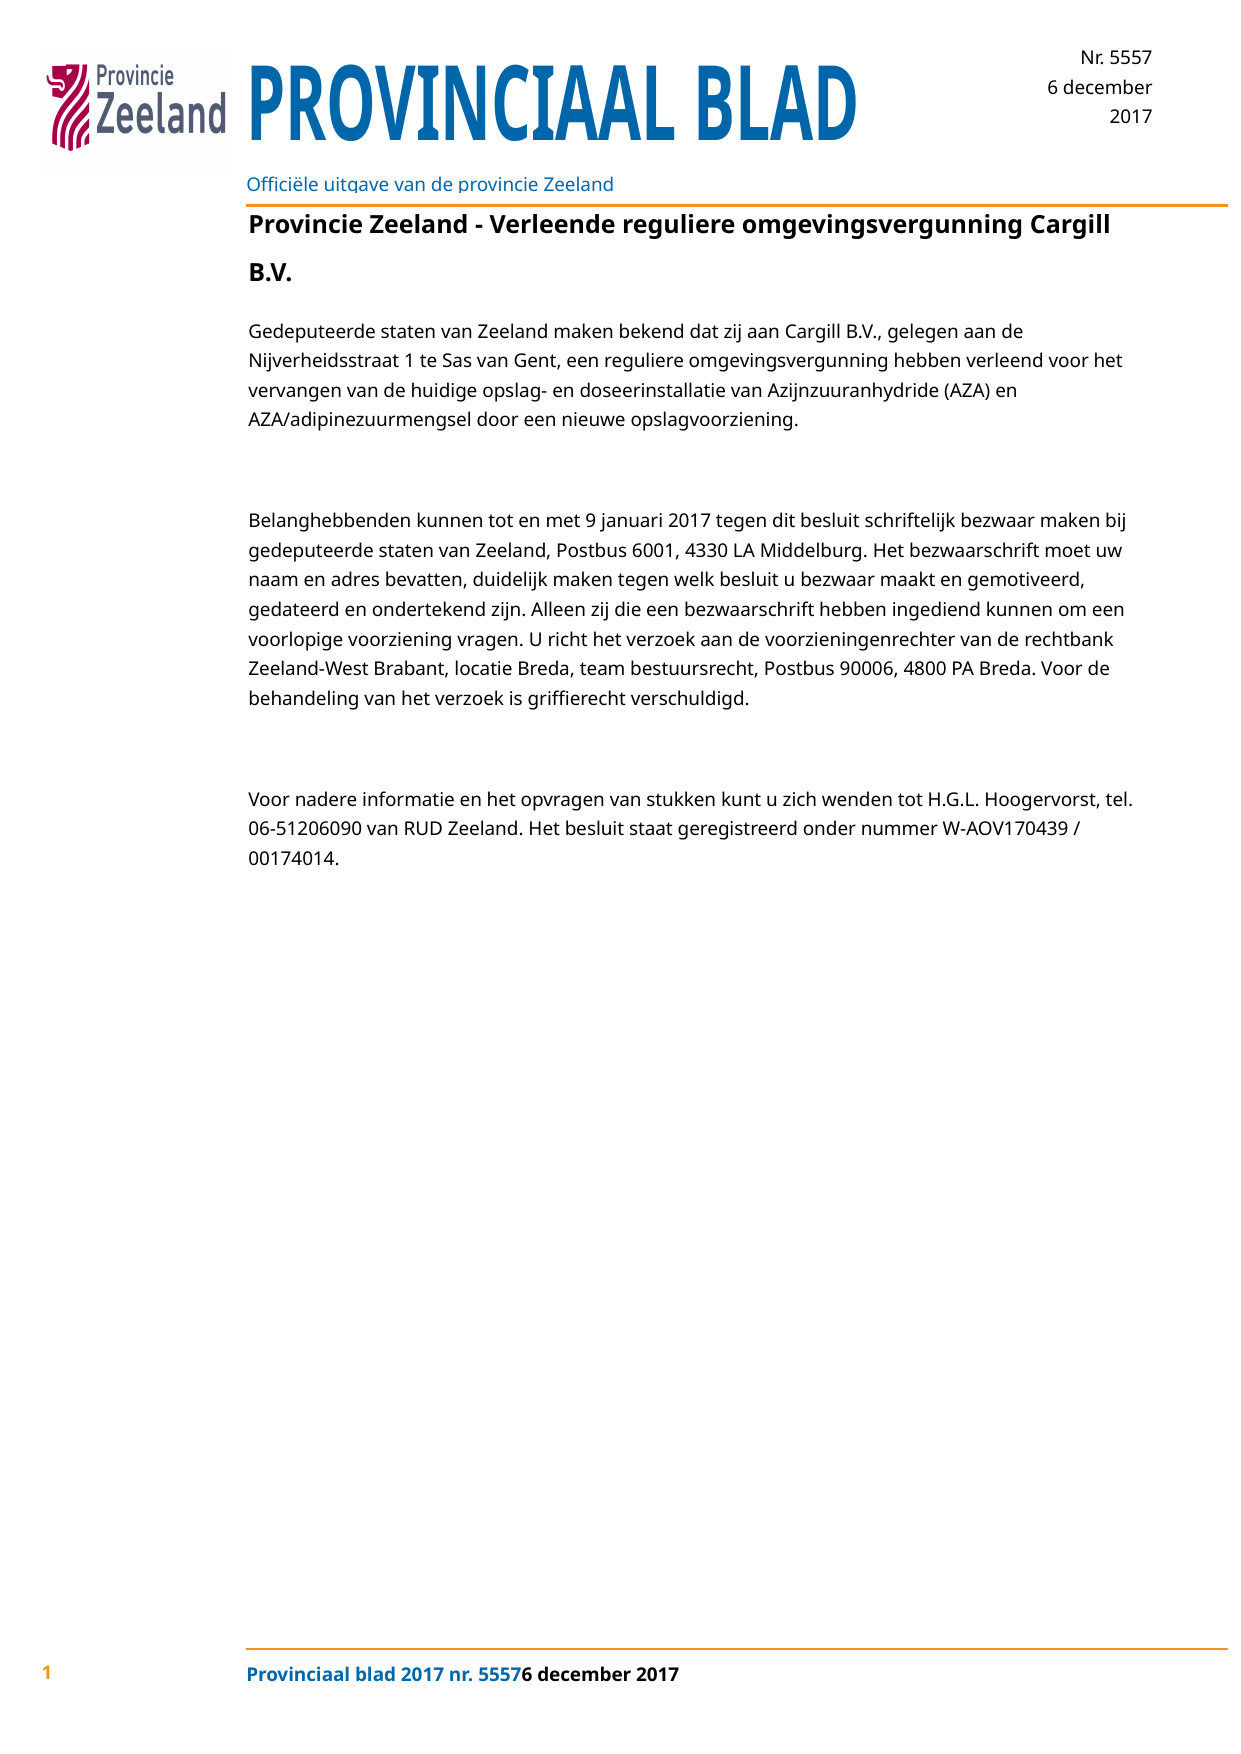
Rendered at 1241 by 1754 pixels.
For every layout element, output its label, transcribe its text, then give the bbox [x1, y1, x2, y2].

text Belanghebbenden kunnen tot en met 9 januari 2017 tegen dit besluit schriftelijk bezwaar maken bij gedeputeerde staten van Zeeland, Postbus 6001, 4330 LA Middelburg. Het bezwaarschrift moet uw naam en adres bevatten, duidelijk maken tegen welk besluit u bezwaar maakt en gemotiveerd, gedateerd en ondertekend zijn. Alleen zij die een bezwaarschrift hebben ingediend kunnen om een voorlopige voorziening vragen. U richt het verzoek aan de voorzieningenrechter van de rechtbank Zeeland-West Brabant, locatie Breda, team bestuursrecht, Postbus 90006, 4800 PA Breda. Voor de behandeling van het verzoek is griffierecht verschuldigd. [248, 507, 1152, 711]
text Provincie Zeeland - Verleende reguliere omgevingsvergunning Cargill B.V. [248, 207, 1152, 288]
text Gedeputeerde staten van Zeeland maken bekend dat zij aan Cargill B.V., gelegen aan de Nijverheidsstraat 1 te Sas van Gent, een reguliere omgevingsvergunning hebben verleend voor het vervangen van de huidige opslag- en doseerinstallatie van Azijnzuuranhydride (AZA) en AZA/adipinezuurmengsel door een nieuwe opslagvoorziening. [248, 318, 1152, 432]
text Voor nadere informatie en het opvragen van stukken kunt u zich wenden tot H.G.L. Hoogervorst, tel. 06-51206090 van RUD Zeeland. Het besluit staat geregistreerd onder nummer W-AOV170439 / 00174014. [248, 786, 1152, 871]
picture [41, 47, 231, 172]
